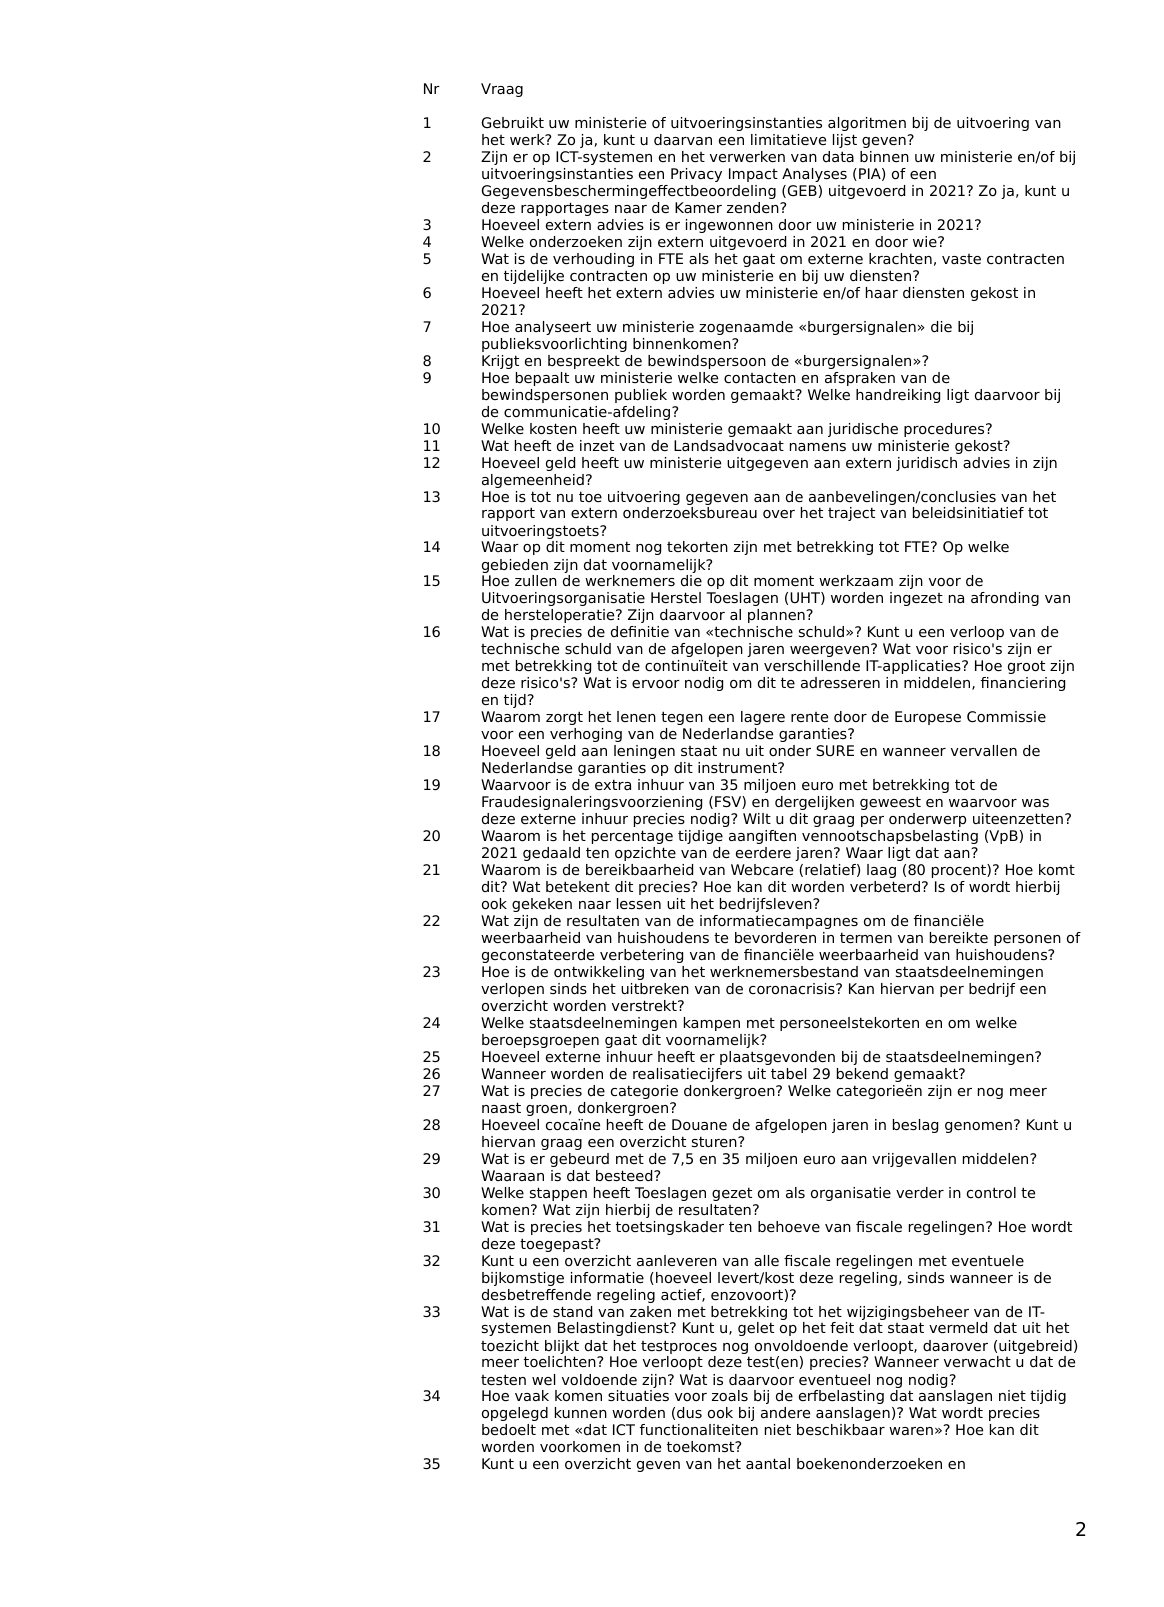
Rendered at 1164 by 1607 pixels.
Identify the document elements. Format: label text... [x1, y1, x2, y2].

table_cell Waarvoor is de extra inhuur van 35 miljoen euro met betrekking tot de Fraudesignaleringsvoorziening (FSV) en dergelijken geweest en waarvoor was deze externe inhuur precies nodig? Wilt u dit graag per onderwerp uiteenzetten? [475, 777, 1087, 828]
table_cell Hoeveel geld aan leningen staat nu uit onder SURE en wanneer vervallen de Nederlandse garanties op dit instrument? [475, 743, 1087, 777]
table_cell Hoeveel geld heeft uw ministerie uitgegeven aan extern juridisch advies in zijn algemeenheid? [475, 455, 1087, 488]
table_cell Hoeveel extern advies is er ingewonnen door uw ministerie in 2021? [475, 217, 1087, 234]
table_cell Hoeveel cocaïne heeft de Douane de afgelopen jaren in beslag genomen? Kunt u hiervan graag een overzicht sturen? [475, 1117, 1087, 1151]
table_cell Hoeveel heeft het extern advies uw ministerie en/of haar diensten gekost in 2021? [475, 285, 1087, 319]
table_cell Gebruikt uw ministerie of uitvoeringsinstanties algoritmen bij de uitvoering van het werk? Zo ja, kunt u daarvan een limitatieve lijst geven? [475, 115, 1087, 149]
table_cell Wat zijn de resultaten van de informatiecampagnes om de financiële weerbaarheid van huishoudens te bevorderen in termen van bereikte personen of geconstateerde verbetering van de financiële weerbaarheid van huishoudens? [475, 913, 1087, 964]
table_cell Wanneer worden de realisatiecijfers uit tabel 29 bekend gemaakt? [475, 1066, 1087, 1083]
table_cell 34 [422, 1388, 475, 1456]
table_cell 33 [422, 1304, 475, 1388]
table_cell 17 [422, 709, 475, 743]
table_cell 26 [422, 1066, 475, 1083]
table_cell 10 [422, 421, 475, 437]
table_cell Wat is de verhouding in FTE als het gaat om externe krachten, vaste contracten en tijdelijke contracten op uw ministerie en bij uw diensten? [475, 251, 1087, 285]
table_cell 9 [422, 370, 475, 421]
table_cell 14 [422, 539, 475, 573]
table_cell 32 [422, 1253, 475, 1303]
table_cell Hoe vaak komen situaties voor zoals bij de erfbelasting dat aanslagen niet tijdig opgelegd kunnen worden (dus ook bij andere aanslagen)? Wat wordt precies bedoelt met «dat ICT functionaliteiten niet beschikbaar waren»? Hoe kan dit worden voorkomen in de toekomst? [475, 1388, 1087, 1456]
table_cell Waarom zorgt het lenen tegen een lagere rente door de Europese Commissie voor een verhoging van de Nederlandse garanties? [475, 709, 1087, 743]
table_cell Kunt u een overzicht geven van het aantal boekenonderzoeken en [475, 1456, 1087, 1473]
table_cell Wat is precies de categorie donkergroen? Welke categorieën zijn er nog meer naast groen, donkergroen? [475, 1083, 1087, 1117]
table_cell 2 [422, 149, 475, 217]
table_cell 25 [422, 1049, 475, 1066]
table_cell 1 [422, 115, 475, 149]
table_cell 18 [422, 743, 475, 777]
table_cell Hoe analyseert uw ministerie zogenaamde «burgersignalen» die bij publieksvoorlichting binnenkomen? [475, 319, 1087, 353]
table_header Nr [422, 81, 475, 98]
table_cell 21 [422, 862, 475, 913]
table_cell 28 [422, 1117, 475, 1151]
table_cell 13 [422, 489, 475, 539]
table_header Vraag [475, 81, 1087, 98]
table_cell 23 [422, 964, 475, 1015]
table_cell Krijgt en bespreekt de bewindspersoon de «burgersignalen»? [475, 353, 1087, 369]
table_cell 15 [422, 573, 475, 624]
table_cell 11 [422, 438, 475, 454]
table_cell Waar op dit moment nog tekorten zijn met betrekking tot FTE? Op welke gebieden zijn dat voornamelijk? [475, 539, 1087, 573]
table_cell 5 [422, 251, 475, 285]
table_cell 12 [422, 455, 475, 488]
table_cell Hoe is tot nu toe uitvoering gegeven aan de aanbevelingen/conclusies van het rapport van extern onderzoeksbureau over het traject van beleidsinitiatief tot uitvoeringstoets? [475, 489, 1087, 539]
table_cell Welke staatsdeelnemingen kampen met personeelstekorten en om welke beroepsgroepen gaat dit voornamelijk? [475, 1015, 1087, 1049]
table_cell Kunt u een overzicht aanleveren van alle fiscale regelingen met eventuele bijkomstige informatie (hoeveel levert/kost deze regeling, sinds wanneer is de desbetreffende regeling actief, enzovoort)? [475, 1253, 1087, 1303]
table_cell 24 [422, 1015, 475, 1049]
table_cell Hoe is de ontwikkeling van het werknemersbestand van staatsdeelnemingen verlopen sinds het uitbreken van de coronacrisis? Kan hiervan per bedrijf een overzicht worden verstrekt? [475, 964, 1087, 1015]
table_cell Wat is er gebeurd met de 7,5 en 35 miljoen euro aan vrijgevallen middelen? Waaraan is dat besteed? [475, 1151, 1087, 1184]
table_cell 3 [422, 217, 475, 234]
table_cell 6 [422, 285, 475, 319]
table_cell 16 [422, 624, 475, 709]
table_cell Wat is precies het toetsingskader ten behoeve van fiscale regelingen? Hoe wordt deze toegepast? [475, 1219, 1087, 1252]
table_cell 27 [422, 1083, 475, 1117]
table_cell Hoeveel externe inhuur heeft er plaatsgevonden bij de staatsdeelnemingen? [475, 1049, 1087, 1066]
table_cell 29 [422, 1151, 475, 1184]
table_cell 7 [422, 319, 475, 353]
table_cell 19 [422, 777, 475, 828]
table_cell Hoe bepaalt uw ministerie welke contacten en afspraken van de bewindspersonen publiek worden gemaakt? Welke handreiking ligt daarvoor bij de communicatie-afdeling? [475, 370, 1087, 421]
table_cell [422, 98, 475, 115]
table_cell [475, 98, 1087, 115]
table_cell Waarom is het percentage tijdige aangiften vennootschapsbelasting (VpB) in 2021 gedaald ten opzichte van de eerdere jaren? Waar ligt dat aan? [475, 828, 1087, 862]
table_cell Zijn er op ICT-systemen en het verwerken van data binnen uw ministerie en/of bij uitvoeringsinstanties een Privacy Impact Analyses (PIA) of een Gegevensbeschermingeffectbeoordeling (GEB) uitgevoerd in 2021? Zo ja, kunt u deze rapportages naar de Kamer zenden? [475, 149, 1087, 217]
table_cell Wat is precies de definitie van «technische schuld»? Kunt u een verloop van de technische schuld van de afgelopen jaren weergeven? Wat voor risico's zijn er met betrekking tot de continuïteit van verschillende IT-applicaties? Hoe groot zijn deze risico's? Wat is ervoor nodig om dit te adresseren in middelen, financiering en tijd? [475, 624, 1087, 709]
table_cell Waarom is de bereikbaarheid van Webcare (relatief) laag (80 procent)? Hoe komt dit? Wat betekent dit precies? Hoe kan dit worden verbeterd? Is of wordt hierbij ook gekeken naar lessen uit het bedrijfsleven? [475, 862, 1087, 913]
table_cell 22 [422, 913, 475, 964]
table_cell 31 [422, 1219, 475, 1252]
table_cell 8 [422, 353, 475, 369]
table_cell 30 [422, 1185, 475, 1218]
table_cell Wat heeft de inzet van de Landsadvocaat namens uw ministerie gekost? [475, 438, 1087, 454]
table_cell 35 [422, 1456, 475, 1473]
table_cell Wat is de stand van zaken met betrekking tot het wijzigingsbeheer van de IT-systemen Belastingdienst? Kunt u, gelet op het feit dat staat vermeld dat uit het toezicht blijkt dat het testproces nog onvoldoende verloopt, daarover (uitgebreid) meer toelichten? Hoe verloopt deze test(en) precies? Wanneer verwacht u dat de testen wel voldoende zijn? Wat is daarvoor eventueel nog nodig? [475, 1304, 1087, 1388]
table_cell 20 [422, 828, 475, 862]
table_cell Welke stappen heeft Toeslagen gezet om als organisatie verder in control te komen? Wat zijn hierbij de resultaten? [475, 1185, 1087, 1218]
table_cell Welke onderzoeken zijn extern uitgevoerd in 2021 en door wie? [475, 234, 1087, 251]
table_cell Hoe zullen de werknemers die op dit moment werkzaam zijn voor de Uitvoeringsorganisatie Herstel Toeslagen (UHT) worden ingezet na afronding van de hersteloperatie? Zijn daarvoor al plannen? [475, 573, 1087, 624]
table_cell Welke kosten heeft uw ministerie gemaakt aan juridische procedures? [475, 421, 1087, 437]
table_cell 4 [422, 234, 475, 251]
